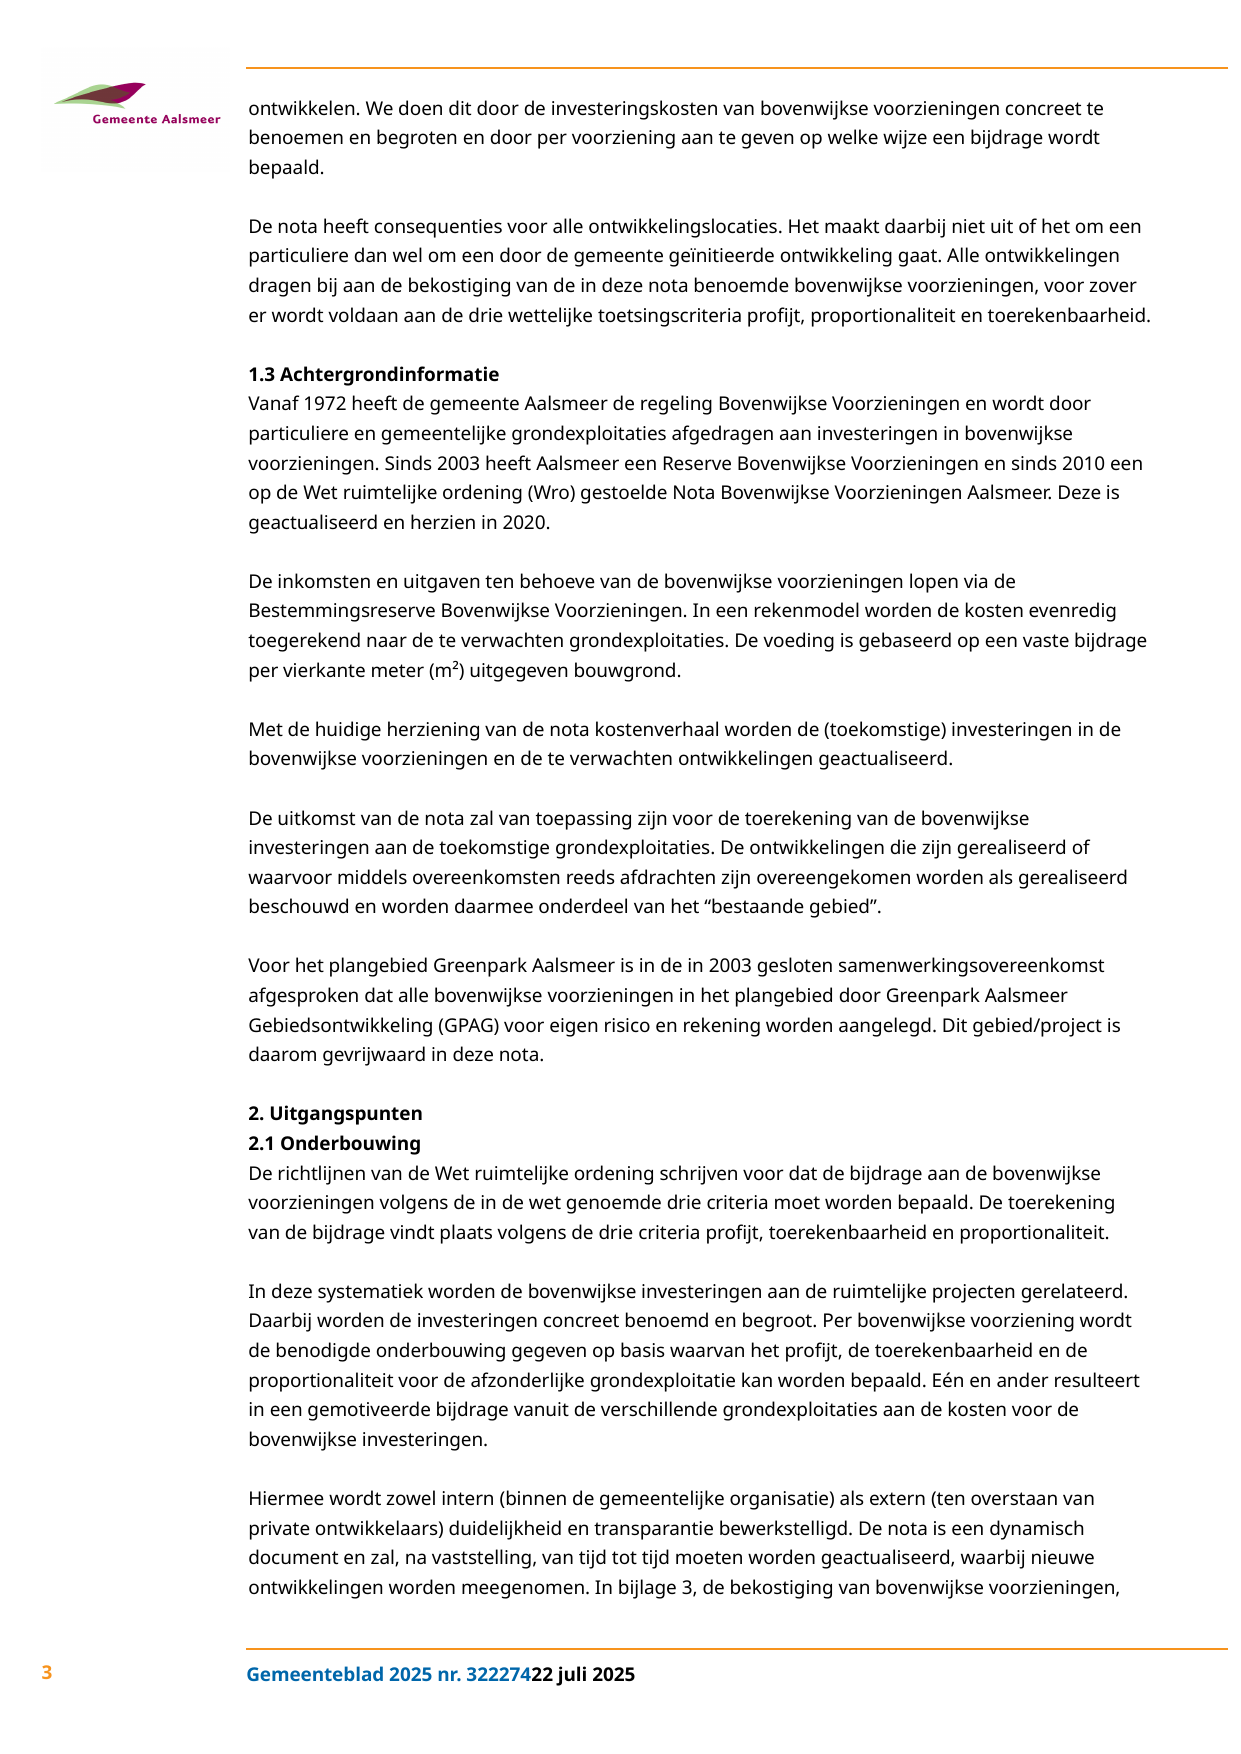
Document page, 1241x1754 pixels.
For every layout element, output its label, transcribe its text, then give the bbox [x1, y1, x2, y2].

picture [41, 47, 231, 172]
text Voor het plangebied Greenpark Aalsmeer is in de in 2003 gesloten samenwerkingsovereenkomst afgesproken dat alle bovenwijkse voorzieningen in het plangebied door Greenpark Aalsmeer Gebiedsontwikkeling (GPAG) voor eigen risico en rekening worden aangelegd. Dit gebied/project is daarom gevrijwaard in deze nota. [248, 953, 1152, 1067]
text 2.1 Onderbouwing [248, 1130, 1152, 1156]
text De inkomsten en uitgaven ten behoeve van de bovenwijkse voorzieningen lopen via de Bestemmingsreserve Bovenwijkse Voorzieningen. In een rekenmodel worden de kosten evenredig toegerekend naar de te verwachten grondexploitaties. De voeding is gebaseerd op een vaste bijdrage per vierkante meter (m²) uitgegeven bouwgrond. [248, 568, 1152, 683]
text De uitkomst van de nota zal van toepassing zijn voor de toerekening van de bovenwijkse investeringen aan de toekomstige grondexploitaties. De ontwikkelingen die zijn gerealiseerd of waarvoor middels overeenkomsten reeds afdrachten zijn overeengekomen worden als gerealiseerd beschouwd en worden daarmee onderdeel van het “bestaande gebied”. [248, 805, 1152, 919]
text De nota heeft consequenties voor alle ontwikkelingslocaties. Het maakt daarbij niet uit of het om een particuliere dan wel om een door de gemeente geïnitieerde ontwikkeling gaat. Alle ontwikkelingen dragen bij aan de bekostiging van de in deze nota benoemde bovenwijkse voorzieningen, voor zover er wordt voldaan aan de drie wettelijke toetsingscriteria profijt, proportionaliteit en toerekenbaarheid. [248, 213, 1152, 328]
text Hiermee wordt zowel intern (binnen de gemeentelijke organisatie) als extern (ten overstaan van private ontwikkelaars) duidelijkheid en transparantie bewerkstelligd. De nota is een dynamisch document en zal, na vaststelling, van tijd tot tijd moeten worden geactualiseerd, waarbij nieuwe ontwikkelingen worden meegenomen. In bijlage 3, de bekostiging van bovenwijkse voorzieningen, [248, 1485, 1152, 1600]
text De richtlijnen van de Wet ruimtelijke ordening schrijven voor dat de bijdrage aan de bovenwijkse voorzieningen volgens de in de wet genoemde drie criteria moet worden bepaald. De toerekening van de bijdrage vindt plaats volgens de drie criteria profijt, toerekenbaarheid en proportionaliteit. [248, 1160, 1152, 1245]
text ontwikkelen. We doen dit door de investeringskosten van bovenwijkse voorzieningen concreet te benoemen en begroten en door per voorziening aan te geven op welke wijze een bijdrage wordt bepaald. [248, 95, 1152, 180]
text Met de huidige herziening van de nota kostenverhaal worden de (toekomstige) investeringen in de bovenwijkse voorzieningen en de te verwachten ontwikkelingen geactualiseerd. [248, 716, 1152, 771]
text Vanaf 1972 heeft de gemeente Aalsmeer de regeling Bovenwijkse Voorzieningen en wordt door particuliere en gemeentelijke grondexploitaties afgedragen aan investeringen in bovenwijkse voorzieningen. Sinds 2003 heeft Aalsmeer een Reserve Bovenwijkse Voorzieningen en sinds 2010 een op de Wet ruimtelijke ordening (Wro) gestoelde Nota Bovenwijkse Voorzieningen Aalsmeer. Deze is geactualiseerd en herzien in 2020. [248, 391, 1152, 535]
text In deze systematiek worden de bovenwijkse investeringen aan de ruimtelijke projecten gerelateerd. Daarbij worden de investeringen concreet benoemd en begroot. Per bovenwijkse voorziening wordt de benodigde onderbouwing gegeven op basis waarvan het profijt, de toerekenbaarheid en de proportionaliteit voor de afzonderlijke grondexploitatie kan worden bepaald. Eén en ander resulteert in een gemotiveerde bijdrage vanuit de verschillende grondexploitaties aan de kosten voor de bovenwijkse investeringen. [248, 1278, 1152, 1452]
text 1.3 Achtergrondinformatie [248, 361, 1152, 387]
text 2. Uitgangspunten [248, 1101, 1152, 1126]
